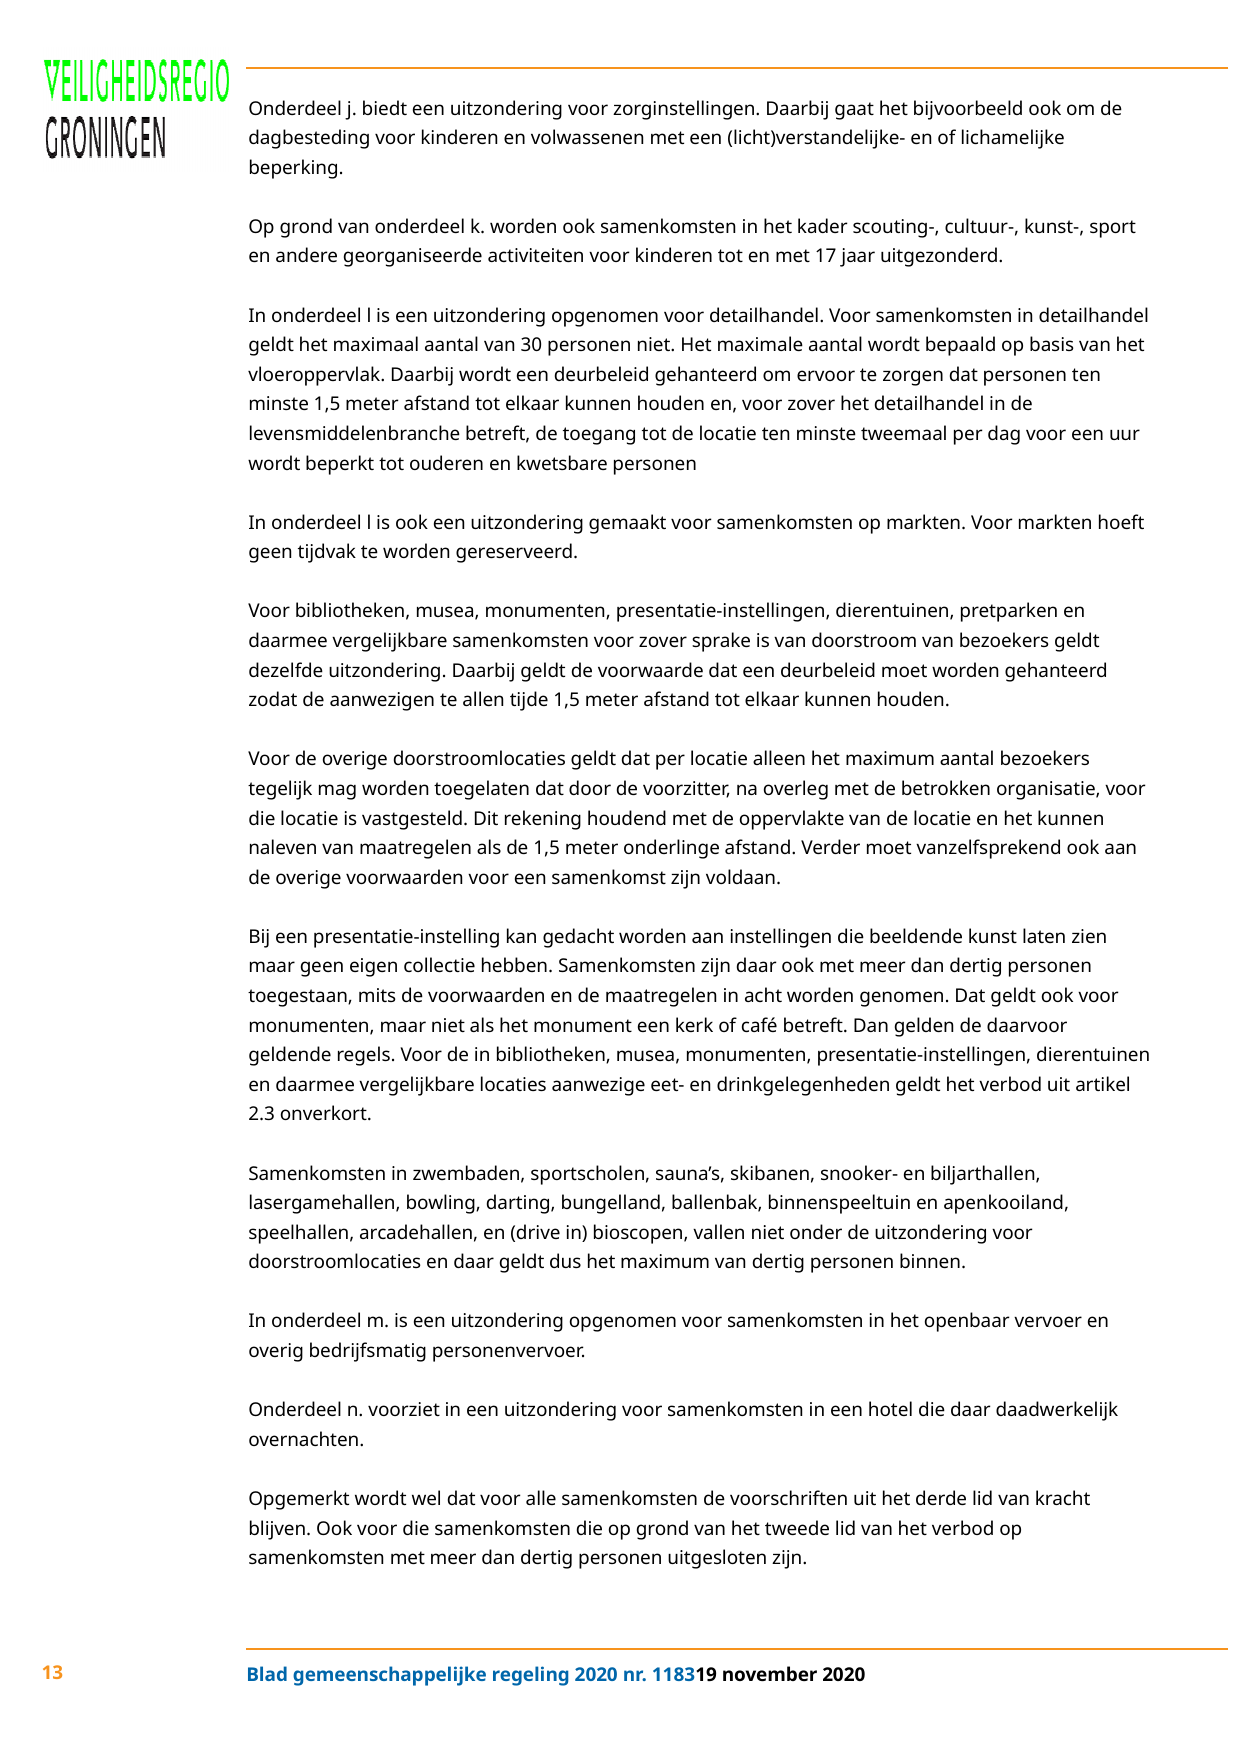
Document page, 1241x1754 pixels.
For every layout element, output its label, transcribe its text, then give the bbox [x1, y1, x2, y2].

text Opgemerkt wordt wel dat voor alle samenkomsten de voorschriften uit het derde lid van kracht blijven. Ook voor die samenkomsten die op grond van het tweede lid van het verbod op samenkomsten met meer dan dertig personen uitgesloten zijn. [248, 1485, 1152, 1570]
text In onderdeel m. is een uitzondering opgenomen voor samenkomsten in het openbaar vervoer en overig bedrijfsmatig personenvervoer. [248, 1308, 1152, 1363]
text Op grond van onderdeel k. worden ook samenkomsten in het kader scouting-, cultuur-, kunst-, sport en andere georganiseerde activiteiten voor kinderen tot en met 17 jaar uitgezonderd. [248, 213, 1152, 268]
text In onderdeel l is ook een uitzondering gemaakt voor samenkomsten op markten. Voor markten hoeft geen tijdvak te worden gereserveerd. [248, 509, 1152, 564]
text Voor bibliotheken, musea, monumenten, presentatie-instellingen, dierentuinen, pretparken en daarmee vergelijkbare samenkomsten voor zover sprake is van doorstroom van bezoekers geldt dezelfde uitzondering. Daarbij geldt de voorwaarde dat een deurbeleid moet worden gehanteerd zodat de aanwezigen te allen tijde 1,5 meter afstand tot elkaar kunnen houden. [248, 598, 1152, 712]
text Bij een presentatie-instelling kan gedacht worden aan instellingen die beeldende kunst laten zien maar geen eigen collectie hebben. Samenkomsten zijn daar ook met meer dan dertig personen toegestaan, mits de voorwaarden en de maatregelen in acht worden genomen. Dat geldt ook voor monumenten, maar niet als het monument een kerk of café betreft. Dan gelden de daarvoor geldende regels. Voor de in bibliotheken, musea, monumenten, presentatie-instellingen, dierentuinen en daarmee vergelijkbare locaties aanwezige eet- en drinkgelegenheden geldt het verbod uit artikel 2.3 onverkort. [248, 923, 1152, 1126]
text Voor de overige doorstroomlocaties geldt dat per locatie alleen het maximum aantal bezoekers tegelijk mag worden toegelaten dat door de voorzitter, na overleg met de betrokken organisatie, voor die locatie is vastgesteld. Dit rekening houdend met de oppervlakte van de locatie en het kunnen naleven van maatregelen als de 1,5 meter onderlinge afstand. Verder moet vanzelfsprekend ook aan de overige voorwaarden voor een samenkomst zijn voldaan. [248, 746, 1152, 890]
text In onderdeel l is een uitzondering opgenomen voor detailhandel. Voor samenkomsten in detailhandel geldt het maximaal aantal van 30 personen niet. Het maximale aantal wordt bepaald op basis van het vloeroppervlak. Daarbij wordt een deurbeleid gehanteerd om ervoor te zorgen dat personen ten minste 1,5 meter afstand tot elkaar kunnen houden en, voor zover het detailhandel in de levensmiddelenbranche betreft, de toegang tot de locatie ten minste tweemaal per dag voor een uur wordt beperkt tot ouderen en kwetsbare personen [248, 302, 1152, 476]
text Onderdeel j. biedt een uitzondering voor zorginstellingen. Daarbij gaat het bijvoorbeeld ook om de dagbesteding voor kinderen en volwassenen met een (licht)verstandelijke- en of lichamelijke beperking. [248, 95, 1152, 180]
text Samenkomsten in zwembaden, sportscholen, sauna’s, skibanen, snooker- en biljarthallen, lasergamehallen, bowling, darting, bungelland, ballenbak, binnenspeeltuin en apenkooiland, speelhallen, arcadehallen, en (drive in) bioscopen, vallen niet onder de uitzondering voor doorstroomlocaties en daar geldt dus het maximum van dertig personen binnen. [248, 1160, 1152, 1274]
text Onderdeel n. voorziet in een uitzondering voor samenkomsten in een hotel die daar daadwerkelijk overnachten. [248, 1396, 1152, 1452]
picture [41, 47, 231, 172]
